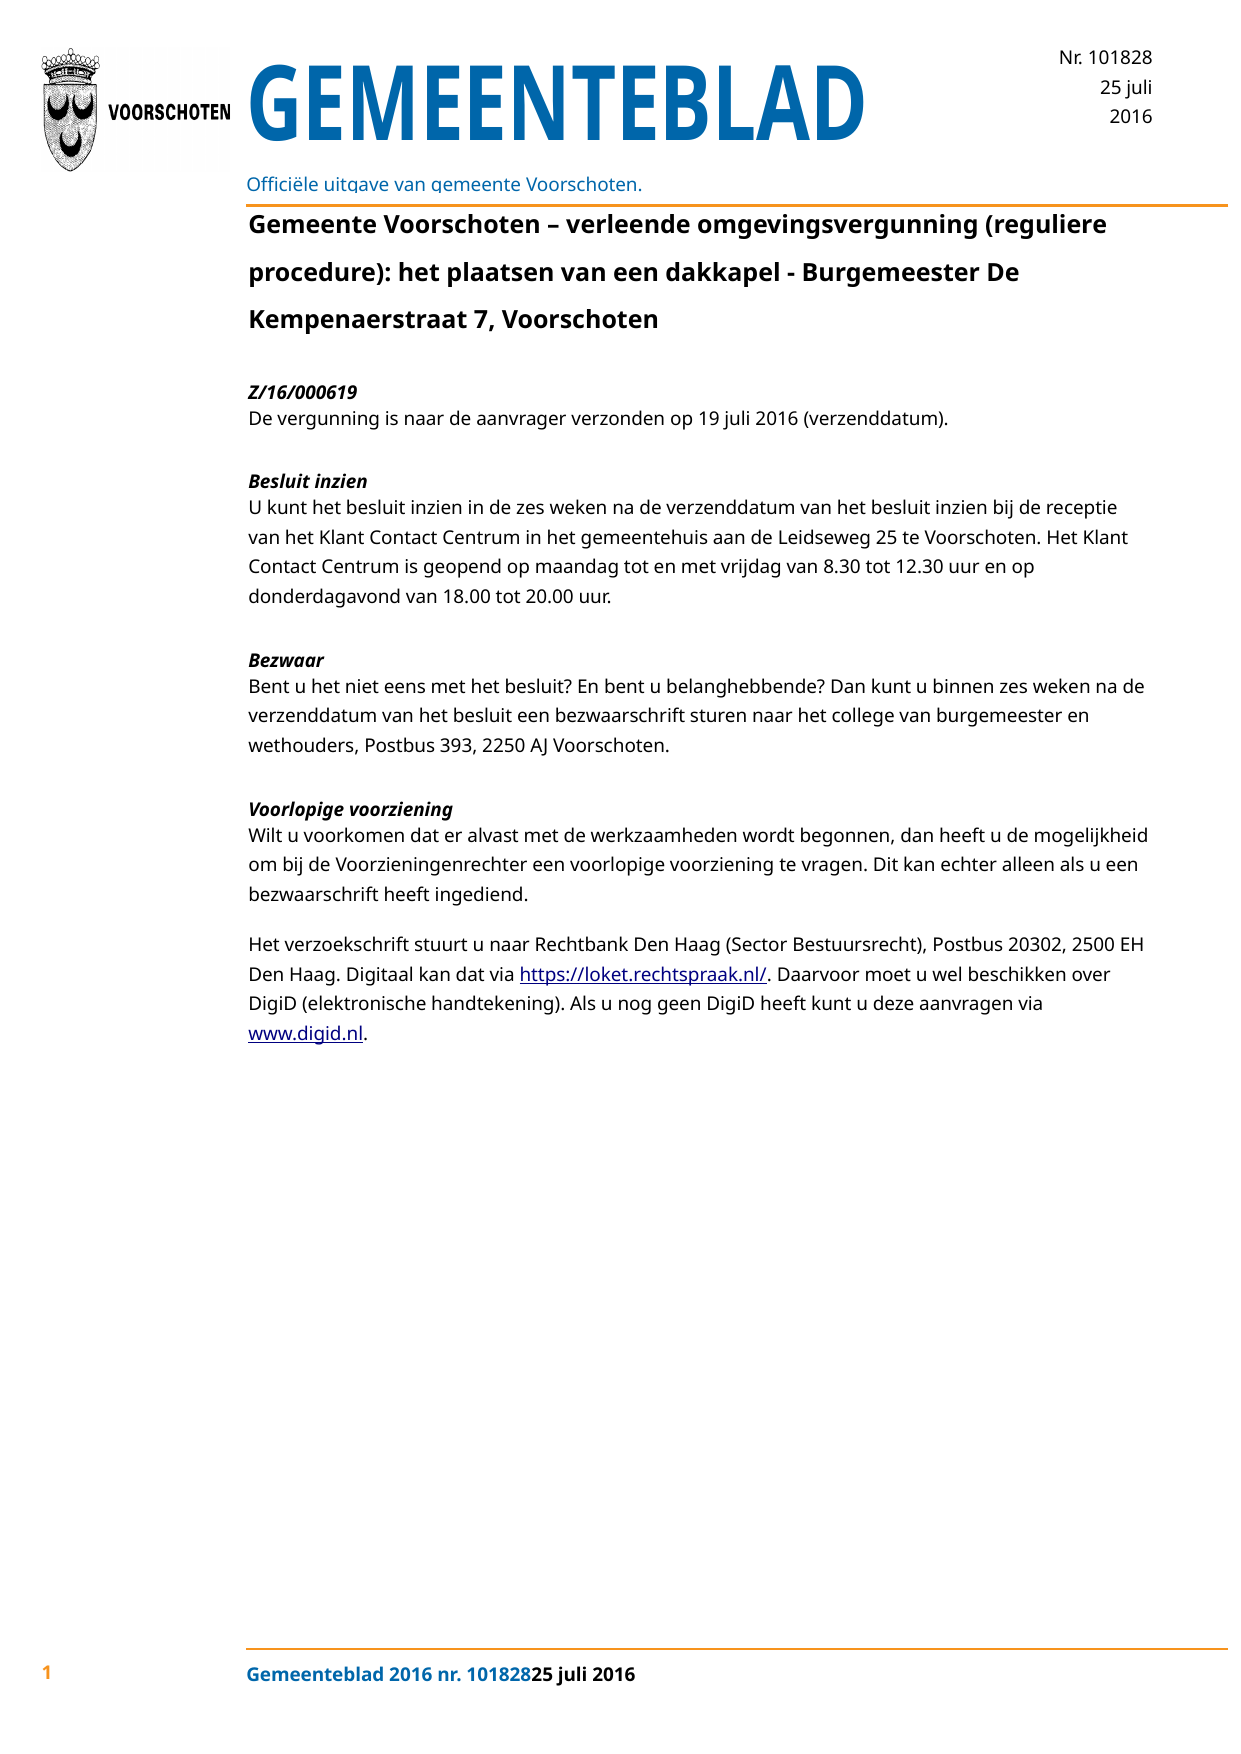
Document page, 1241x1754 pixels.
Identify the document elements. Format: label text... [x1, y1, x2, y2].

text Z/16/000619 [248, 379, 1152, 405]
text Wilt u voorkomen dat er alvast met de werkzaamheden wordt begonnen, dan heeft u de mogelijkheid om bij de Voorzieningenrechter een voorlopige voorziening te vragen. Dit kan echter alleen als u een bezwaarschrift heeft ingediend. [248, 822, 1152, 907]
text U kunt het besluit inzien in de zes weken na de verzenddatum van het besluit inzien bij de receptie van het Klant Contact Centrum in het gemeentehuis aan de Leidseweg 25 te Voorschoten. Het Klant Contact Centrum is geopend op maandag tot en met vrijdag van 8.30 tot 12.30 uur en op donderdagavond van 18.00 tot 20.00 uur. [248, 494, 1152, 609]
text Bezwaar [248, 647, 1152, 673]
text Voorlopige voorziening [248, 796, 1152, 822]
picture [41, 47, 231, 172]
text Het verzoekschrift stuurt u naar Rechtbank Den Haag (Sector Bestuursrecht), Postbus 20302, 2500 EH Den Haag. Digitaal kan dat via https://loket.rechtspraak.nl/. Daarvoor moet u wel beschikken over DigiD (elektronische handtekening). Als u nog geen DigiD heeft kunt u deze aanvragen via www.digid.nl. [248, 931, 1152, 1046]
text Besluit inzien [248, 469, 1152, 494]
text De vergunning is naar de aanvrager verzonden op 19 juli 2016 (verzenddatum). [248, 405, 1152, 431]
text Gemeente Voorschoten – verleende omgevingsvergunning (reguliere procedure): het plaatsen van een dakkapel - Burgemeester De Kempenaerstraat 7, Voorschoten [248, 207, 1152, 336]
text Bent u het niet eens met het besluit? En bent u belanghebbende? Dan kunt u binnen zes weken na de verzenddatum van het besluit een bezwaarschrift sturen naar het college van burgemeester en wethouders, Postbus 393, 2250 AJ Voorschoten. [248, 673, 1152, 758]
